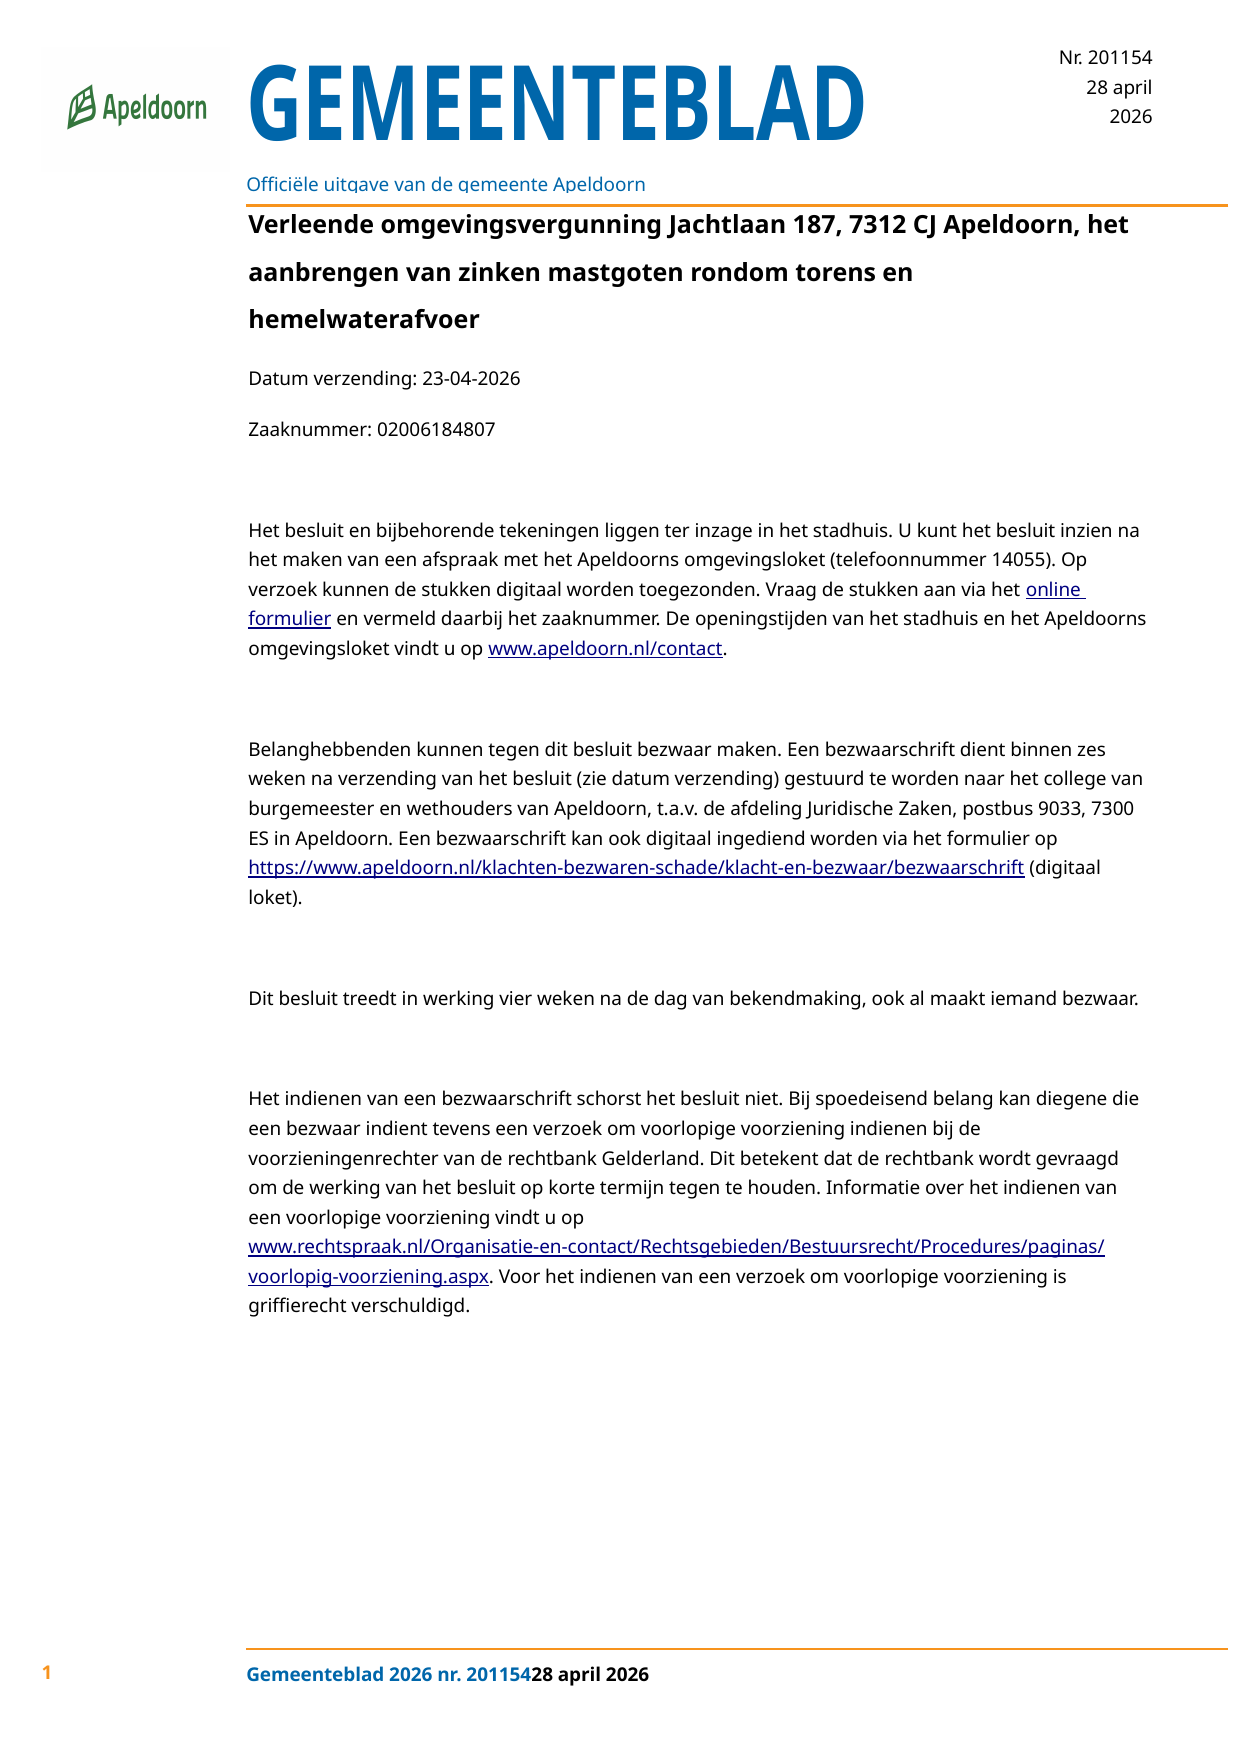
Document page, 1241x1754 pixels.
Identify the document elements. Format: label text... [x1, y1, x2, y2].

text Dit besluit treedt in werking vier weken na de dag van bekendmaking, ook al maakt iemand bezwaar. [248, 985, 1152, 1010]
text Zaaknummer: 02006184807 [248, 416, 1152, 442]
text Belanghebbenden kunnen tegen dit besluit bezwaar maken. Een bezwaarschrift dient binnen zes weken na verzending van het besluit (zie datum verzending) gestuurd te worden naar het college van burgemeester en wethouders van Apeldoorn, t.a.v. de afdeling Juridische Zaken, postbus 9033, 7300 ES in Apeldoorn. Een bezwaarschrift kan ook digitaal ingediend worden via het formulier op https://www.apeldoorn.nl/klachten-bezwaren-schade/klacht-en-bezwaar/bezwaarschrift (digitaal loket). [248, 736, 1152, 909]
text Verleende omgevingsvergunning Jachtlaan 187, 7312 CJ Apeldoorn, het aanbrengen van zinken mastgoten rondom torens en hemelwaterafvoer [248, 207, 1152, 336]
text Het besluit en bijbehorende tekeningen liggen ter inzage in het stadhuis. U kunt het besluit inzien na het maken van een afspraak met het Apeldoorns omgevingsloket (telefoonnummer 14055). Op verzoek kunnen de stukken digitaal worden toegezonden. Vraag de stukken aan via het online formulier en vermeld daarbij het zaaknummer. De openingstijden van het stadhuis en het Apeldoorns omgevingsloket vindt u op www.apeldoorn.nl/contact. [248, 517, 1152, 661]
text Datum verzending: 23-04-2026 [248, 366, 1152, 391]
text Het indienen van een bezwaarschrift schorst het besluit niet. Bij spoedeisend belang kan diegene die een bezwaar indient tevens een verzoek om voorlopige voorziening indienen bij de voorzieningenrechter van de rechtbank Gelderland. Dit betekent dat de rechtbank wordt gevraagd om de werking van het besluit op korte termijn tegen te houden. Informatie over het indienen van een voorlopige voorziening vindt u op www.rechtspraak.nl/Organisatie-en-contact/Rechtsgebieden/Bestuursrecht/Procedures/paginas/voorlopig-voorziening.aspx. Voor het indienen van een verzoek om voorlopige voorziening is griffierecht verschuldigd. [248, 1086, 1152, 1318]
picture [41, 47, 231, 172]
